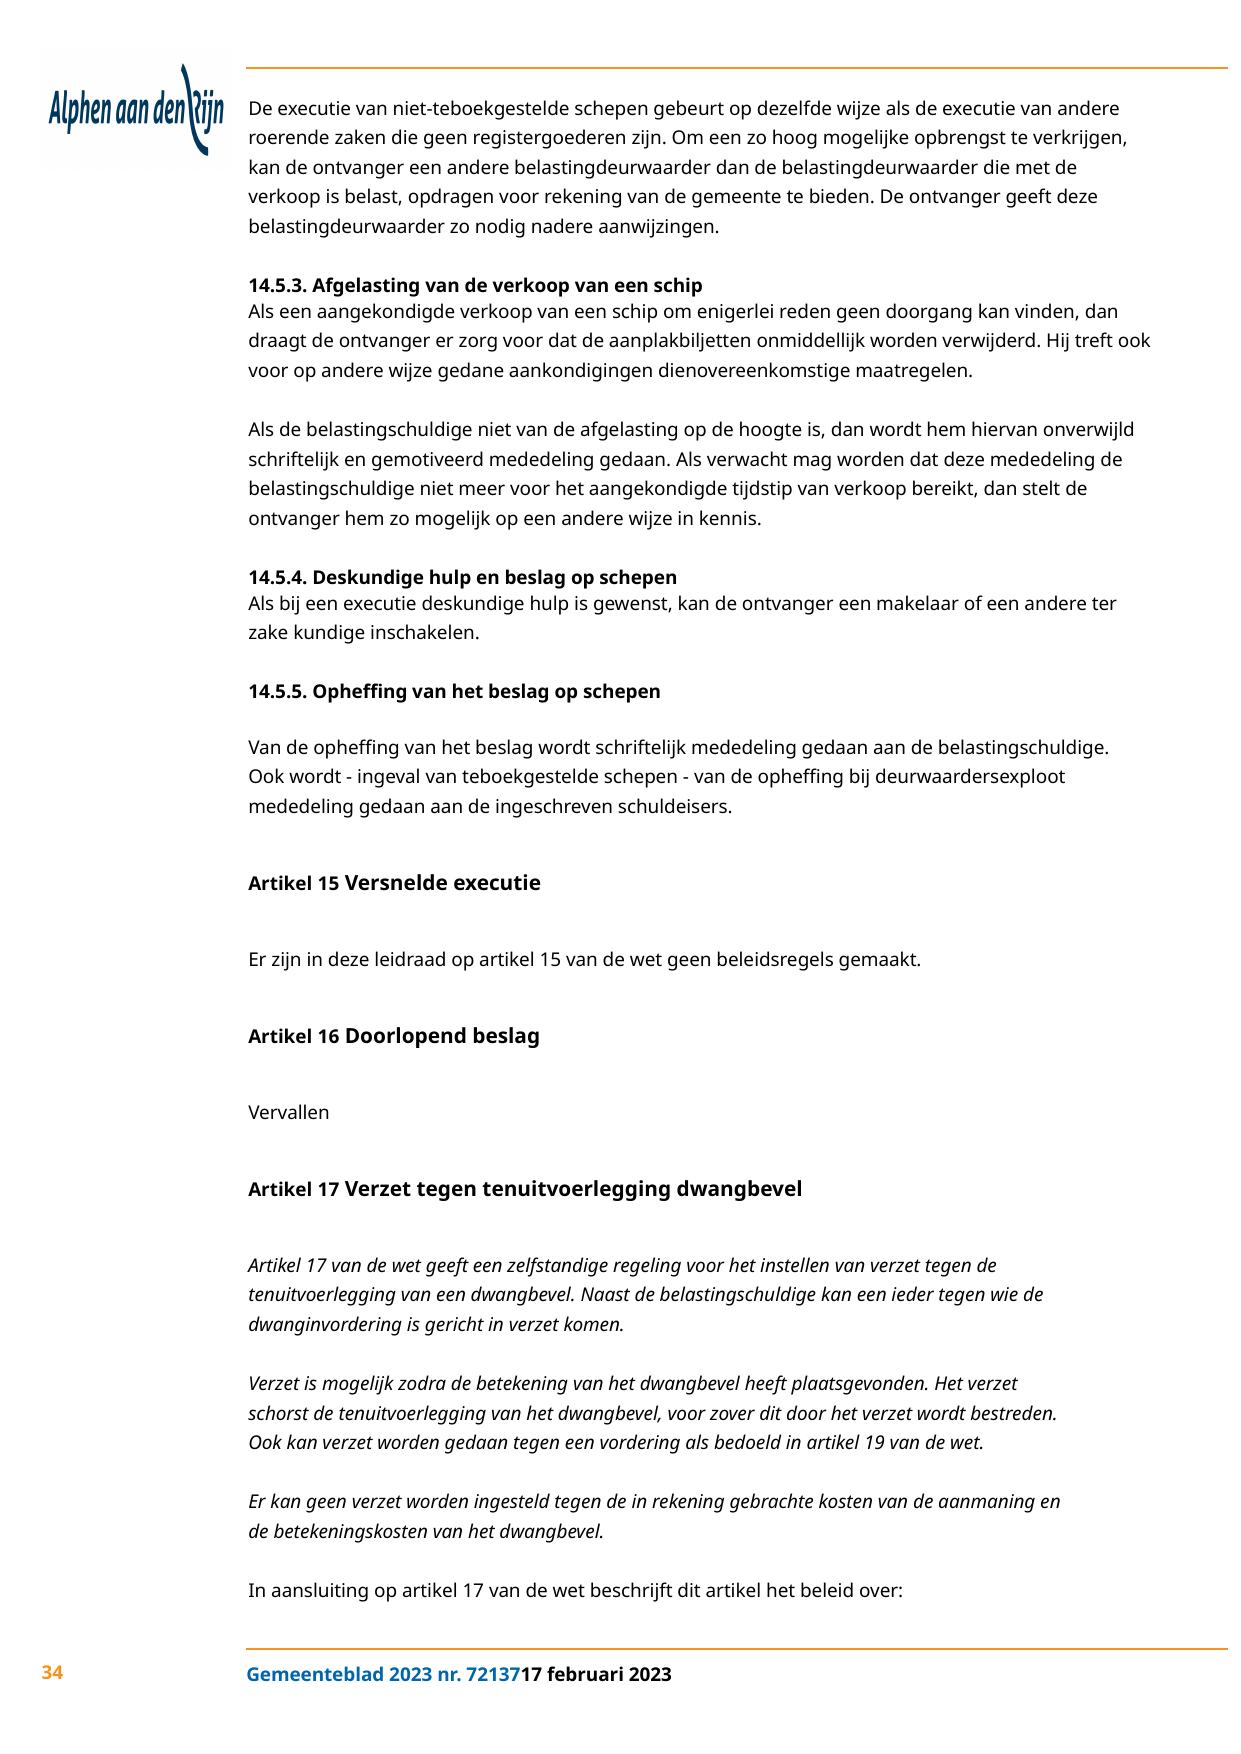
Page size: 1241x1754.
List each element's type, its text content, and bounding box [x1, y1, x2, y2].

text draagt de ontvanger er zorg voor dat de aanplakbiljetten onmiddellijk worden verwijderd. Hij treft ook [248, 328, 1152, 353]
text In aansluiting op artikel 17 van de wet beschrijft dit artikel het beleid over: [248, 1577, 1152, 1603]
text Artikel 16 Doorlopend beslag [248, 1021, 1152, 1050]
text belastingschuldige niet meer voor het aangekondigde tijdstip van verkoop bereikt, dan stelt de [248, 476, 1152, 501]
text 14.5.3. Afgelasting van de verkoop van een schip [248, 272, 1152, 298]
text Verzet is mogelijk zodra de betekening van het dwangbevel heeft plaatsgevonden. Het verzet [248, 1370, 1152, 1396]
text Artikel 15 Versnelde executie [248, 868, 1152, 897]
text Artikel 17 Verzet tegen tenuitvoerlegging dwangbevel [248, 1174, 1152, 1203]
text schriftelijk en gemotiveerd mededeling gedaan. Als verwacht mag worden dat deze mededeling de [248, 446, 1152, 472]
text 14.5.5. Opheffing van het beslag op schepen [248, 679, 1152, 704]
text ontvanger hem zo mogelijk op een andere wijze in kennis. [248, 505, 1152, 531]
text de betekeningskosten van het dwangbevel. [248, 1518, 1152, 1544]
text kan de ontvanger een andere belastingdeurwaarder dan de belastingdeurwaarder die met de [248, 154, 1152, 180]
text verkoop is belast, opdragen voor rekening van de gemeente te bieden. De ontvanger geeft deze [248, 183, 1152, 209]
text belastingdeurwaarder zo nodig nadere aanwijzingen. [248, 213, 1152, 239]
text voor op andere wijze gedane aankondigingen dienovereenkomstige maatregelen. [248, 357, 1152, 383]
text schorst de tenuitvoerlegging van het dwangbevel, voor zover dit door het verzet wordt bestreden. [248, 1400, 1152, 1426]
text Er kan geen verzet worden ingesteld tegen de in rekening gebrachte kosten van de aanmaning en [248, 1489, 1152, 1514]
text roerende zaken die geen registergoederen zijn. Om een zo hoog mogelijke opbrengst te verkrijgen, [248, 124, 1152, 150]
text Als bij een executie deskundige hulp is gewenst, kan de ontvanger een makelaar of een andere ter [248, 590, 1152, 616]
text Artikel 17 van de wet geeft een zelfstandige regeling voor het instellen van verzet tegen de [248, 1252, 1152, 1278]
text Als de belastingschuldige niet van de afgelasting op de hoogte is, dan wordt hem hiervan onverwijld [248, 416, 1152, 442]
text Ook wordt - ingeval van teboekgestelde schepen - van de opheffing bij deurwaardersexploot [248, 764, 1152, 789]
text mededeling gedaan aan de ingeschreven schuldeisers. [248, 793, 1152, 819]
picture [41, 47, 231, 172]
text De executie van niet-teboekgestelde schepen gebeurt op dezelfde wijze als de executie van andere [248, 95, 1152, 121]
text Er zijn in deze leidraad op artikel 15 van de wet geen beleidsregels gemaakt. [248, 946, 1152, 972]
text Van de opheffing van het beslag wordt schriftelijk mededeling gedaan aan de belastingschuldige. [248, 734, 1152, 760]
text Als een aangekondigde verkoop van een schip om enigerlei reden geen doorgang kan vinden, dan [248, 298, 1152, 324]
text tenuitvoerlegging van een dwangbevel. Naast de belastingschuldige kan een ieder tegen wie de [248, 1282, 1152, 1307]
text dwanginvordering is gericht in verzet komen. [248, 1311, 1152, 1337]
text Ook kan verzet worden gedaan tegen een vordering als bedoeld in artikel 19 van de wet. [248, 1429, 1152, 1455]
text Vervallen [248, 1099, 1152, 1125]
text zake kundige inschakelen. [248, 619, 1152, 645]
text 14.5.4. Deskundige hulp en beslag op schepen [248, 564, 1152, 590]
